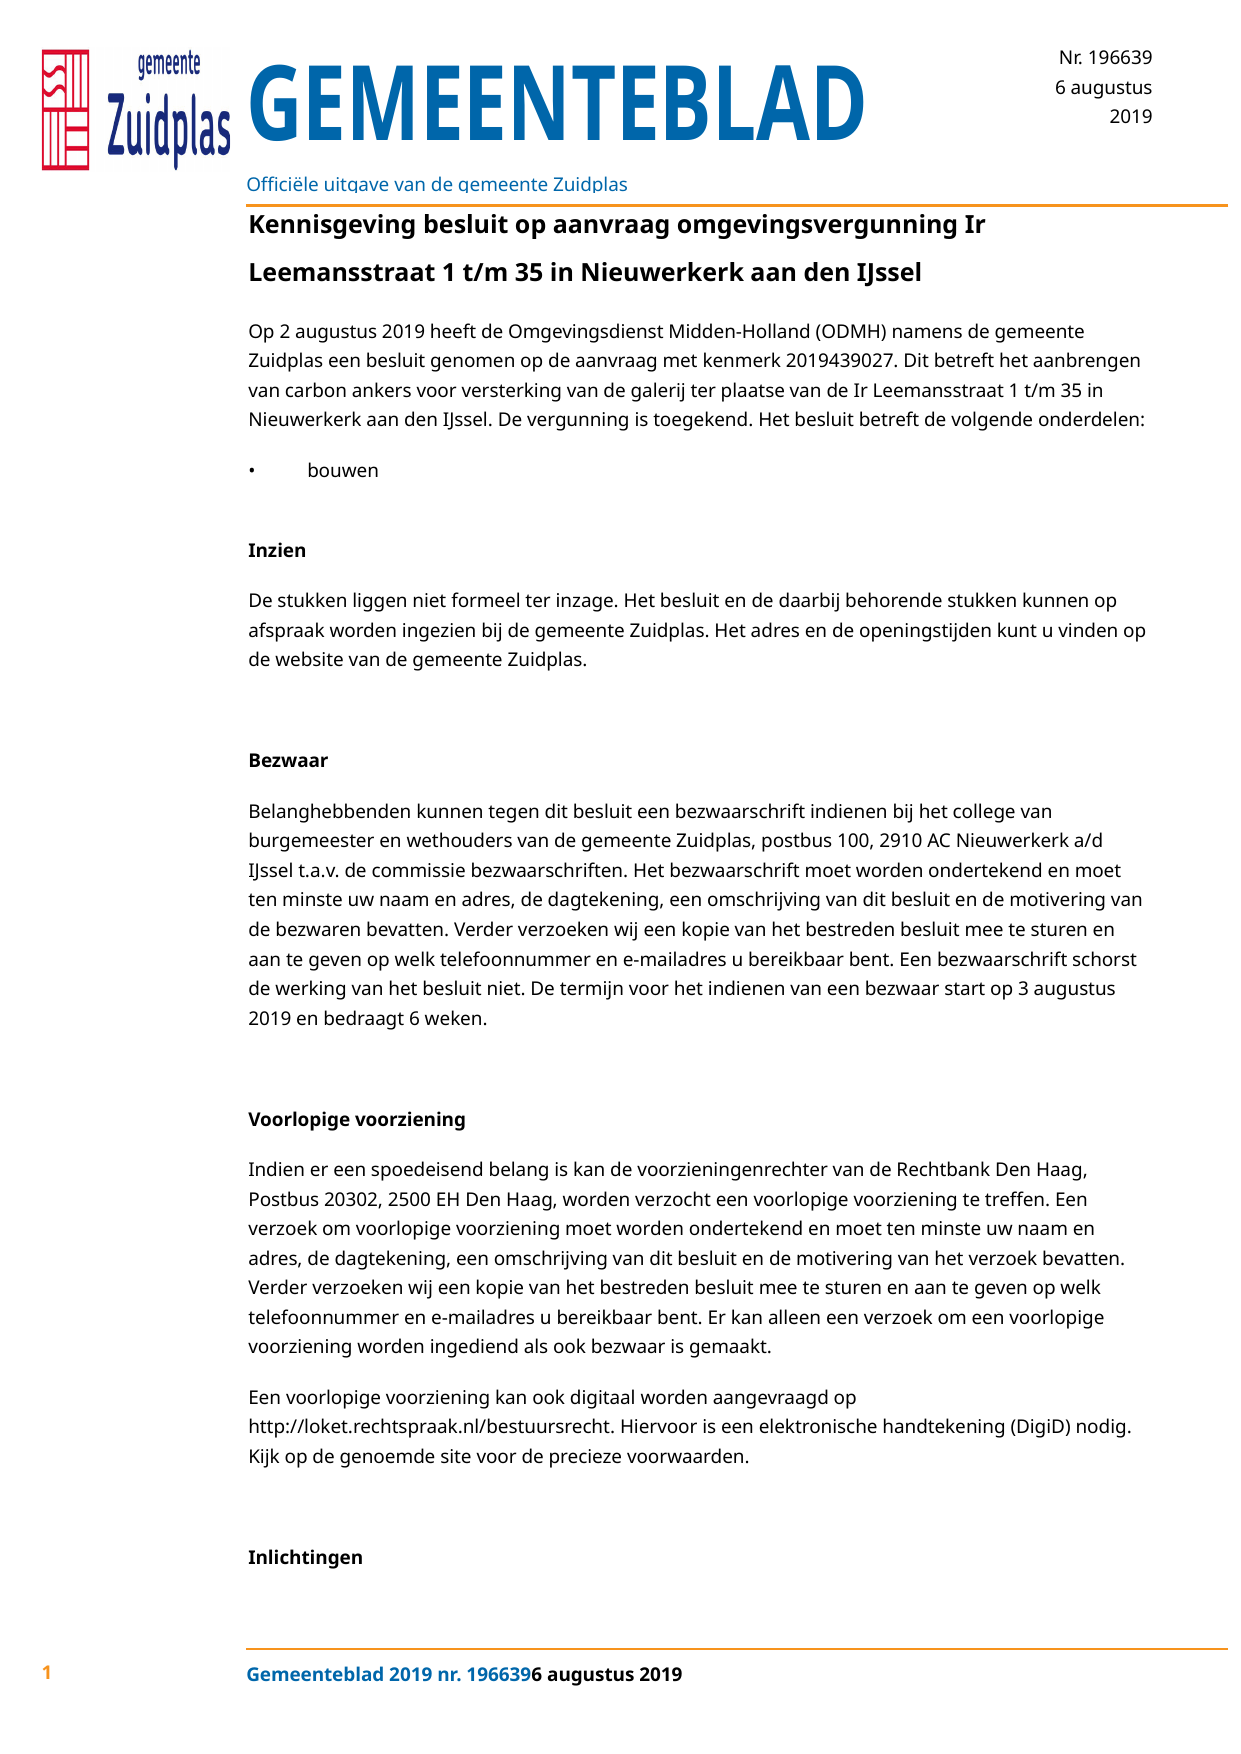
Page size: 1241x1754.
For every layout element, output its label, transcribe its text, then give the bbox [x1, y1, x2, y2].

text Belanghebbenden kunnen tegen dit besluit een bezwaarschrift indienen bij het college van burgemeester en wethouders van de gemeente Zuidplas, postbus 100, 2910 AC Nieuwerkerk a/d IJssel t.a.v. de commissie bezwaarschriften. Het bezwaarschrift moet worden ondertekend en moet ten minste uw naam en adres, de dagtekening, een omschrijving van dit besluit en de motivering van de bezwaren bevatten. Verder verzoeken wij een kopie van het bestreden besluit mee te sturen en aan te geven op welk telefoonnummer en e-mailadres u bereikbaar bent. Een bezwaarschrift schorst de werking van het besluit niet. De termijn voor het indienen van een bezwaar start op 3 augustus 2019 en bedraagt 6 weken. [248, 798, 1152, 1031]
text Bezwaar [248, 747, 1152, 773]
text De stukken liggen niet formeel ter inzage. Het besluit en de daarbij behorende stukken kunnen op afspraak worden ingezien bij de gemeente Zuidplas. Het adres en de openingstijden kunt u vinden op de website van de gemeente Zuidplas. [248, 587, 1152, 672]
text Kennisgeving besluit op aanvraag omgevingsvergunning Ir Leemansstraat 1 t/m 35 in Nieuwerkerk aan den IJssel [248, 207, 1152, 288]
text Op 2 augustus 2019 heeft de Omgevingsdienst Midden-Holland (ODMH) namens de gemeente Zuidplas een besluit genomen op de aanvraag met kenmerk 2019439027. Dit betreft het aanbrengen van carbon ankers voor versterking van de galerij ter plaatse van de Ir Leemansstraat 1 t/m 35 in Nieuwerkerk aan den IJssel. De vergunning is toegekend. Het besluit betreft de volgende onderdelen: [248, 318, 1152, 432]
text Inlichtingen [248, 1544, 1152, 1570]
text Een voorlopige voorziening kan ook digitaal worden aangevraagd op http://loket.rechtspraak.nl/bestuursrecht. Hiervoor is een elektronische handtekening (DigiD) nodig. Kijk op de genoemde site voor de precieze voorwaarden. [248, 1384, 1152, 1469]
text Inzien [248, 537, 1152, 563]
picture [41, 47, 231, 172]
text Voorlopige voorziening [248, 1106, 1152, 1132]
list bouwen [248, 457, 1152, 483]
text Indien er een spoedeisend belang is kan de voorzieningenrechter van de Rechtbank Den Haag, Postbus 20302, 2500 EH Den Haag, worden verzocht een voorlopige voorziening te treffen. Een verzoek om voorlopige voorziening moet worden ondertekend en moet ten minste uw naam en adres, de dagtekening, een omschrijving van dit besluit en de motivering van het verzoek bevatten. Verder verzoeken wij een kopie van het bestreden besluit mee te sturen en aan te geven op welk telefoonnummer en e-mailadres u bereikbaar bent. Er kan alleen een verzoek om een voorlopige voorziening worden ingediend als ook bezwaar is gemaakt. [248, 1156, 1152, 1359]
